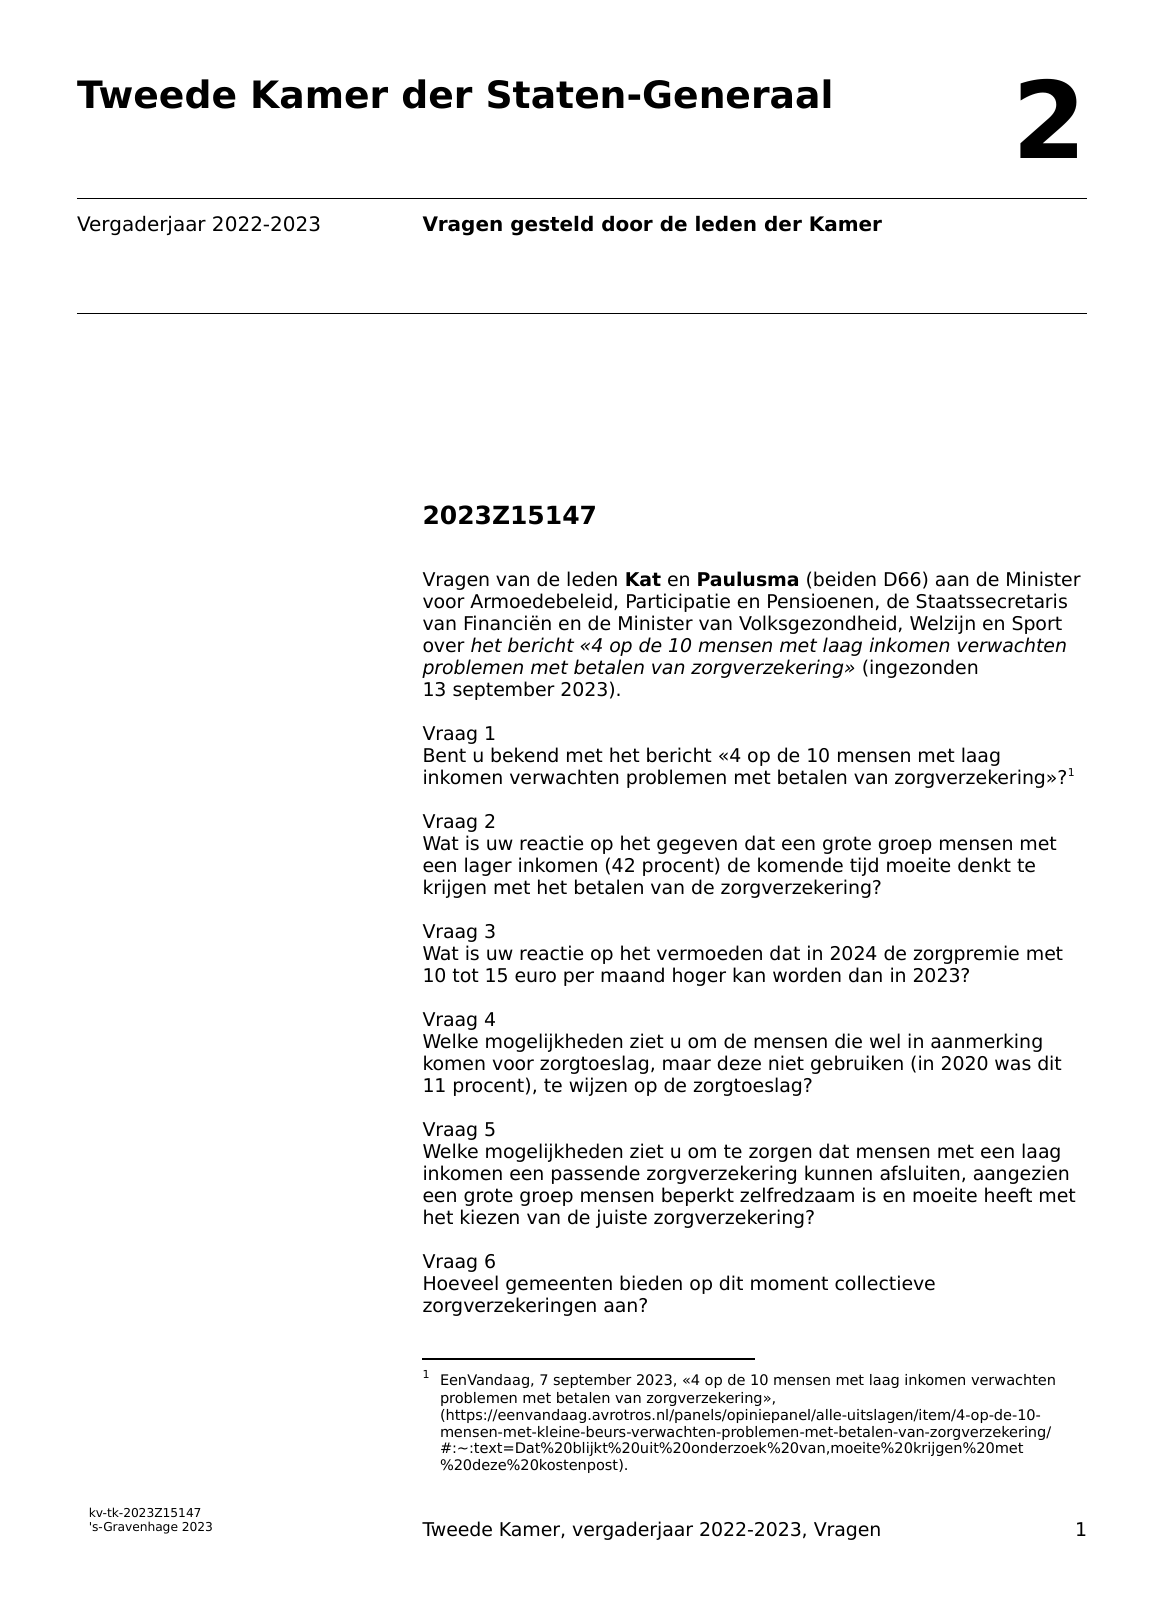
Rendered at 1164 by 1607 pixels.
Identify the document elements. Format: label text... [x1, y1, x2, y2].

text Bent u bekend met het bericht «4 op de 10 mensen met laag inkomen verwachten problemen met betalen van zorgverzekering»? [422, 745, 1087, 789]
text kv-tk-2023Z15147 [88, 1506, 323, 1520]
text Wat is uw reactie op het vermoeden dat in 2024 de zorgpremie met 10 tot 15 euro per maand hoger kan worden dan in 2023? [422, 943, 1087, 987]
text Vraag 6 [422, 1251, 1087, 1273]
text Vraag 4 [422, 1009, 1087, 1031]
table_cell Vragen gesteld door de leden der Kamer [422, 199, 1087, 313]
text Vraag 5 [422, 1119, 1087, 1141]
text Vragen van de leden Kat en Paulusma (beiden D66) aan de Minister voor Armoedebeleid, Participatie en Pensioenen, de Staatssecretaris van Financiën en de Minister van Volksgezondheid, Welzijn en Sport over het bericht «4 op de 10 mensen met laag inkomen verwachten problemen met betalen van zorgverzekering» (ingezonden 13 september 2023). [422, 569, 1087, 701]
text Hoeveel gemeenten bieden op dit moment collectieve zorgverzekeringen aan? [422, 1273, 1087, 1317]
text Welke mogelijkheden ziet u om de mensen die wel in aanmerking komen voor zorgtoeslag, maar deze niet gebruiken (in 2020 was dit 11 procent), te wijzen op de zorgtoeslag? [422, 1031, 1087, 1097]
text Wat is uw reactie op het gegeven dat een grote groep mensen met een lager inkomen (42 procent) de komende tijd moeite denkt te krijgen met het betalen van de zorgverzekering? [422, 833, 1087, 899]
table_cell Vergaderjaar 2022-2023 [77, 199, 422, 313]
text 2023Z15147 [422, 501, 1087, 531]
text Vraag 2 [422, 811, 1087, 833]
text 's-Gravenhage 2023 [88, 1520, 323, 1534]
text Vraag 3 [422, 921, 1087, 943]
text EenVandaag, 7 september 2023, «4 op de 10 mensen met laag inkomen verwachten problemen met betalen van zorgverzekering», (https://eenvandaag.avrotros.nl/panels/opiniepanel/alle-uitslagen/item/4-op-de-10-mensen-met-kleine-beurs-verwachten-problemen-met-betalen-van-zorgverzekering/#:~:text=Dat%20blijkt%20uit%20onderzoek%20van,moeite%20krijgen%20met%20deze%20kostenpost). [422, 1368, 1087, 1474]
text Welke mogelijkheden ziet u om te zorgen dat mensen met een laag inkomen een passende zorgverzekering kunnen afsluiten, aangezien een grote groep mensen beperkt zelfredzaam is en moeite heeft met het kiezen van de juiste zorgverzekering? [422, 1141, 1087, 1229]
table_header 2 [886, 59, 1087, 198]
table_header Tweede Kamer der Staten-Generaal [77, 59, 886, 198]
text Vraag 1 [422, 723, 1087, 745]
